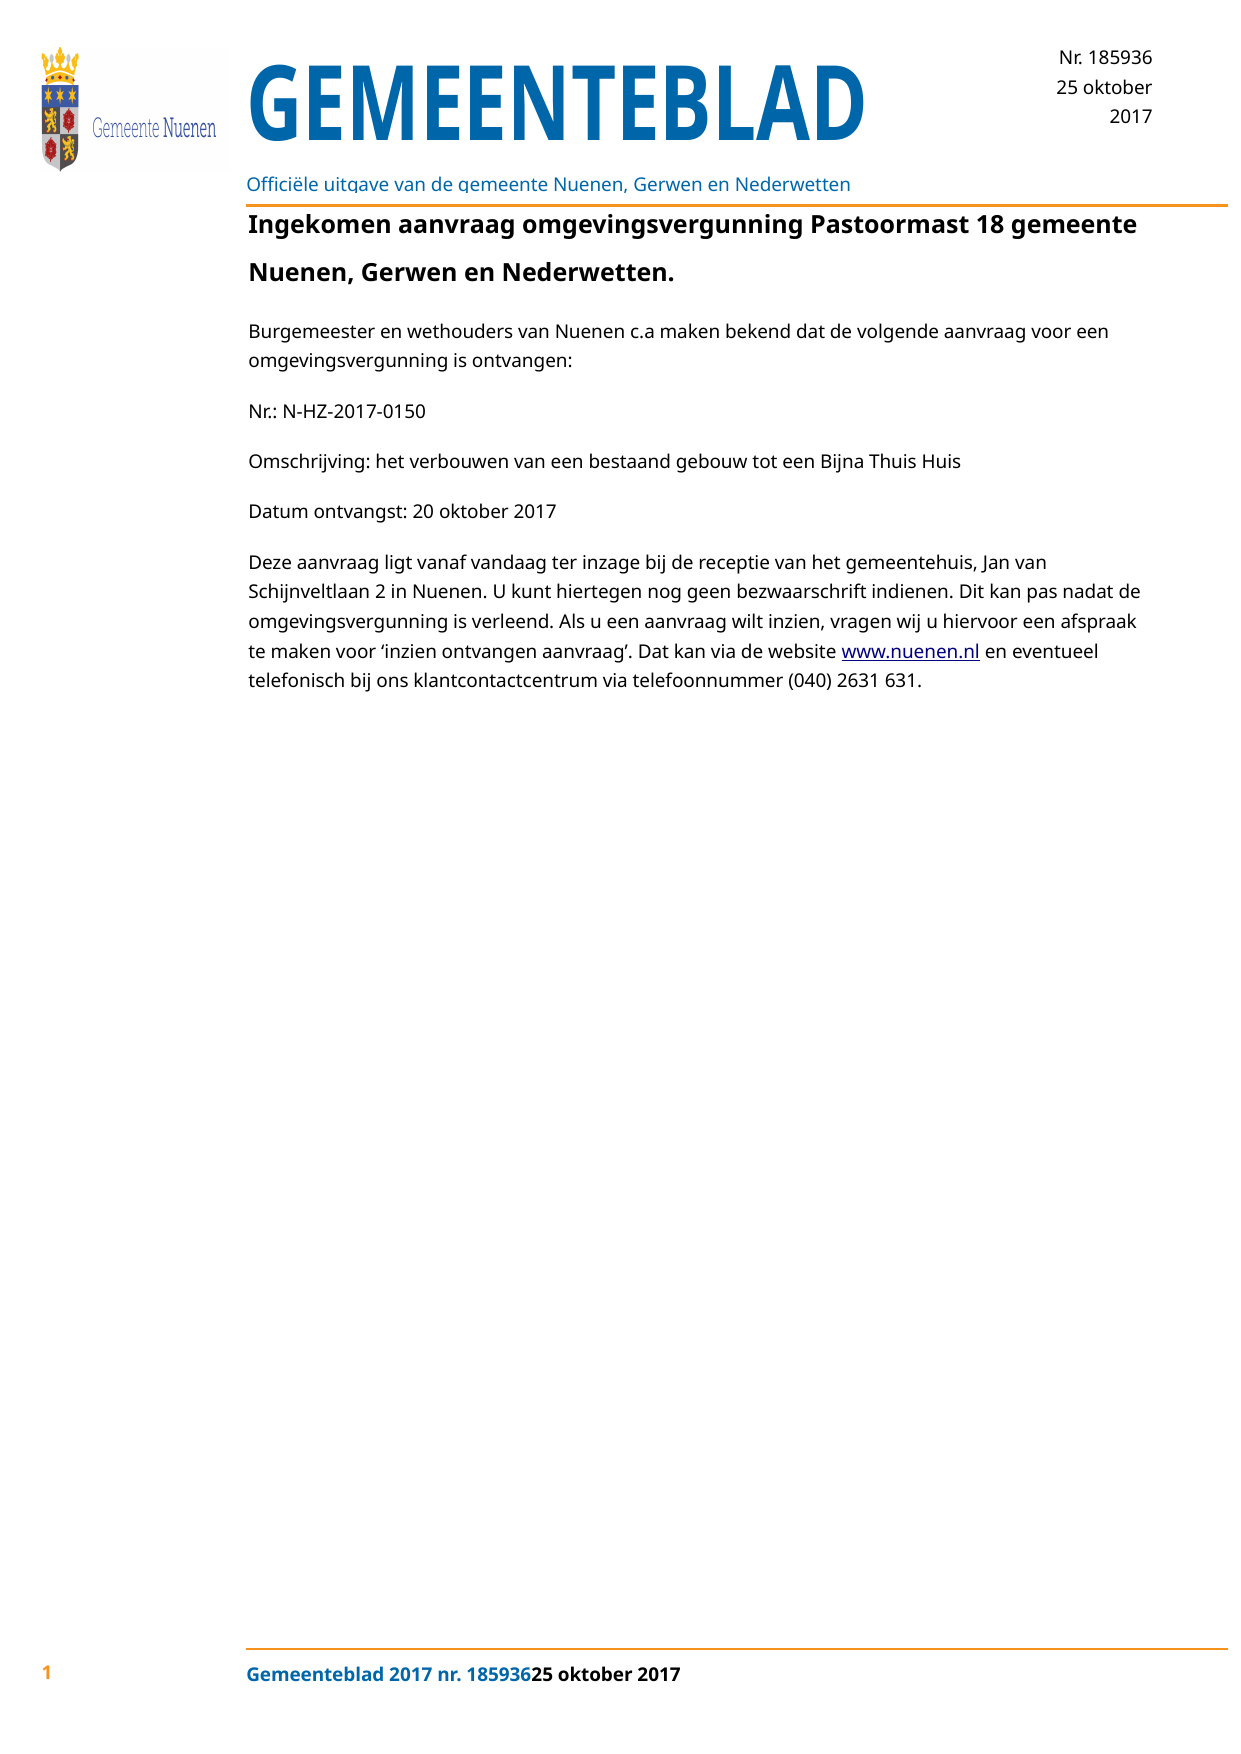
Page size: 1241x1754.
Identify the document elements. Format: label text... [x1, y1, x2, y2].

text Omschrijving: het verbouwen van een bestaand gebouw tot een Bijna Thuis Huis [248, 448, 1152, 474]
text Burgemeester en wethouders van Nuenen c.a maken bekend dat de volgende aanvraag voor een omgevingsvergunning is ontvangen: [248, 318, 1152, 373]
text Deze aanvraag ligt vanaf vandaag ter inzage bij de receptie van het gemeentehuis, Jan van Schijnveltlaan 2 in Nuenen. U kunt hiertegen nog geen bezwaarschrift indienen. Dit kan pas nadat de omgevingsvergunning is verleend. Als u een aanvraag wilt inzien, vragen wij u hiervoor een afspraak te maken voor ‘inzien ontvangen aanvraag’. Dat kan via de website www.nuenen.nl en eventueel telefonisch bij ons klantcontactcentrum via telefoonnummer (040) 2631 631. [248, 549, 1152, 693]
text Datum ontvangst: 20 oktober 2017 [248, 499, 1152, 524]
text Nr.: N-HZ-2017-0150 [248, 398, 1152, 424]
text Ingekomen aanvraag omgevingsvergunning Pastoormast 18 gemeente Nuenen, Gerwen en Nederwetten. [248, 207, 1152, 288]
picture [41, 47, 231, 172]
